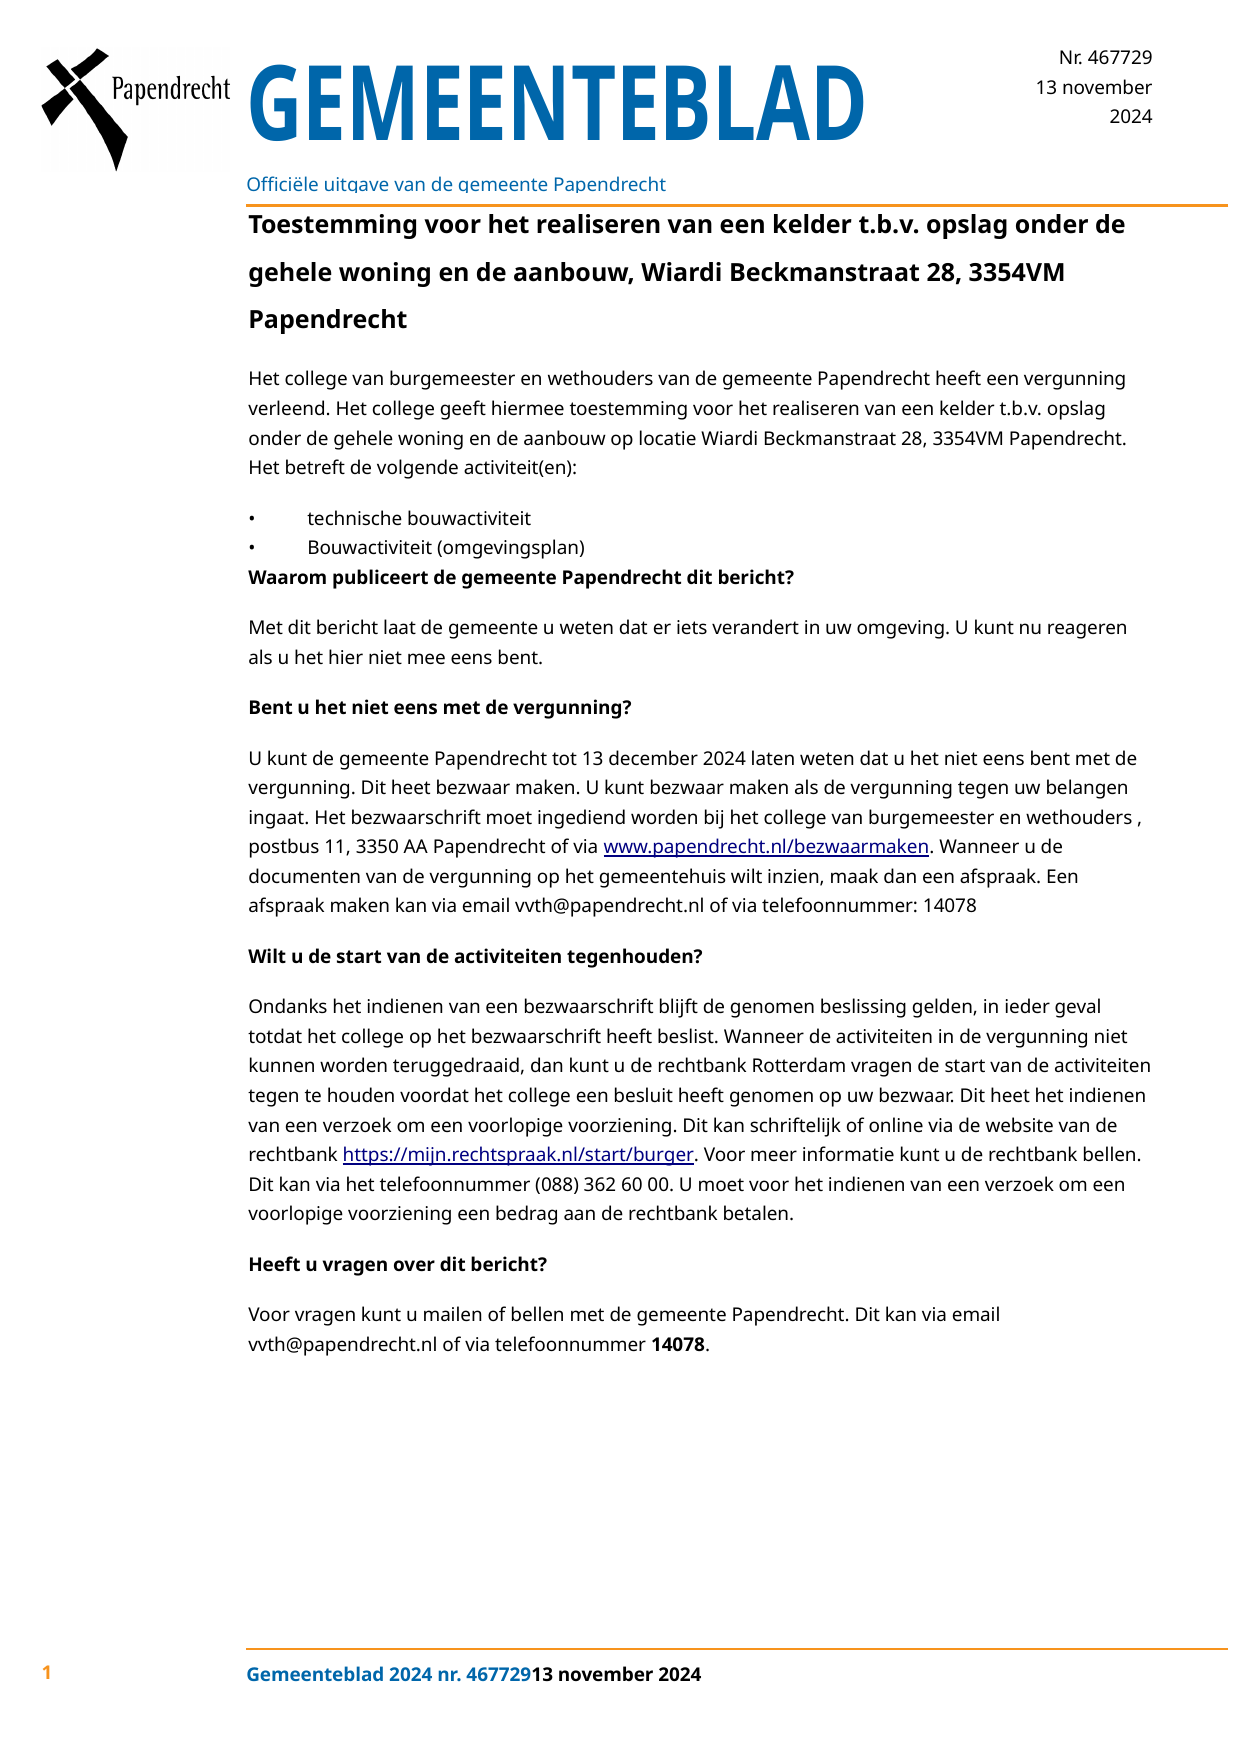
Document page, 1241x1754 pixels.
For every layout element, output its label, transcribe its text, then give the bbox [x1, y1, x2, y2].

text Toestemming voor het realiseren van een kelder t.b.v. opslag onder de gehele woning en de aanbouw, Wiardi Beckmanstraat 28, 3354VM Papendrecht [248, 207, 1152, 336]
text Met dit bericht laat de gemeente u weten dat er iets verandert in uw omgeving. U kunt nu reageren als u het hier niet mee eens bent. [248, 614, 1152, 669]
text Het college van burgemeester en wethouders van de gemeente Papendrecht heeft een vergunning verleend. Het college geeft hiermee toestemming voor het realiseren van een kelder t.b.v. opslag onder de gehele woning en de aanbouw op locatie Wiardi Beckmanstraat 28, 3354VM Papendrecht. Het betreft de volgende activiteit(en): [248, 366, 1152, 480]
text Bent u het niet eens met de vergunning? [248, 694, 1152, 720]
list technische bouwactiviteit [248, 505, 1152, 530]
text Heeft u vragen over dit bericht? [248, 1251, 1152, 1277]
text Voor vragen kunt u mailen of bellen met de gemeente Papendrecht. Dit kan via email vvth@papendrecht.nl of via telefoonnummer 14078. [248, 1301, 1152, 1357]
text Wilt u de start van de activiteiten tegenhouden? [248, 943, 1152, 969]
picture [41, 47, 231, 172]
list Bouwactiviteit (omgevingsplan) [248, 534, 1152, 560]
text Waarom publiceert de gemeente Papendrecht dit bericht? [248, 564, 1152, 589]
text Ondanks het indienen van een bezwaarschrift blijft de genomen beslissing gelden, in ieder geval totdat het college op het bezwaarschrift heeft beslist. Wanneer de activiteiten in de vergunning niet kunnen worden teruggedraaid, dan kunt u de rechtbank Rotterdam vragen de start van de activiteiten tegen te houden voordat het college een besluit heeft genomen op uw bezwaar. Dit heet het indienen van een verzoek om een voorlopige voorziening. Dit kan schriftelijk of online via de website van de rechtbank https://mijn.rechtspraak.nl/start/burger. Voor meer informatie kunt u de rechtbank bellen. Dit kan via het telefoonnummer (088) 362 60 00. U moet voor het indienen van een verzoek om een voorlopige voorziening een bedrag aan de rechtbank betalen. [248, 993, 1152, 1226]
text U kunt de gemeente Papendrecht tot 13 december 2024 laten weten dat u het niet eens bent met de vergunning. Dit heet bezwaar maken. U kunt bezwaar maken als de vergunning tegen uw belangen ingaat. Het bezwaarschrift moet ingediend worden bij het college van burgemeester en wethouders , postbus 11, 3350 AA Papendrecht of via www.papendrecht.nl/bezwaarmaken. Wanneer u de documenten van de vergunning op het gemeentehuis wilt inzien, maak dan een afspraak. Een afspraak maken kan via email vvth@papendrecht.nl of via telefoonnummer: 14078 [248, 745, 1152, 918]
